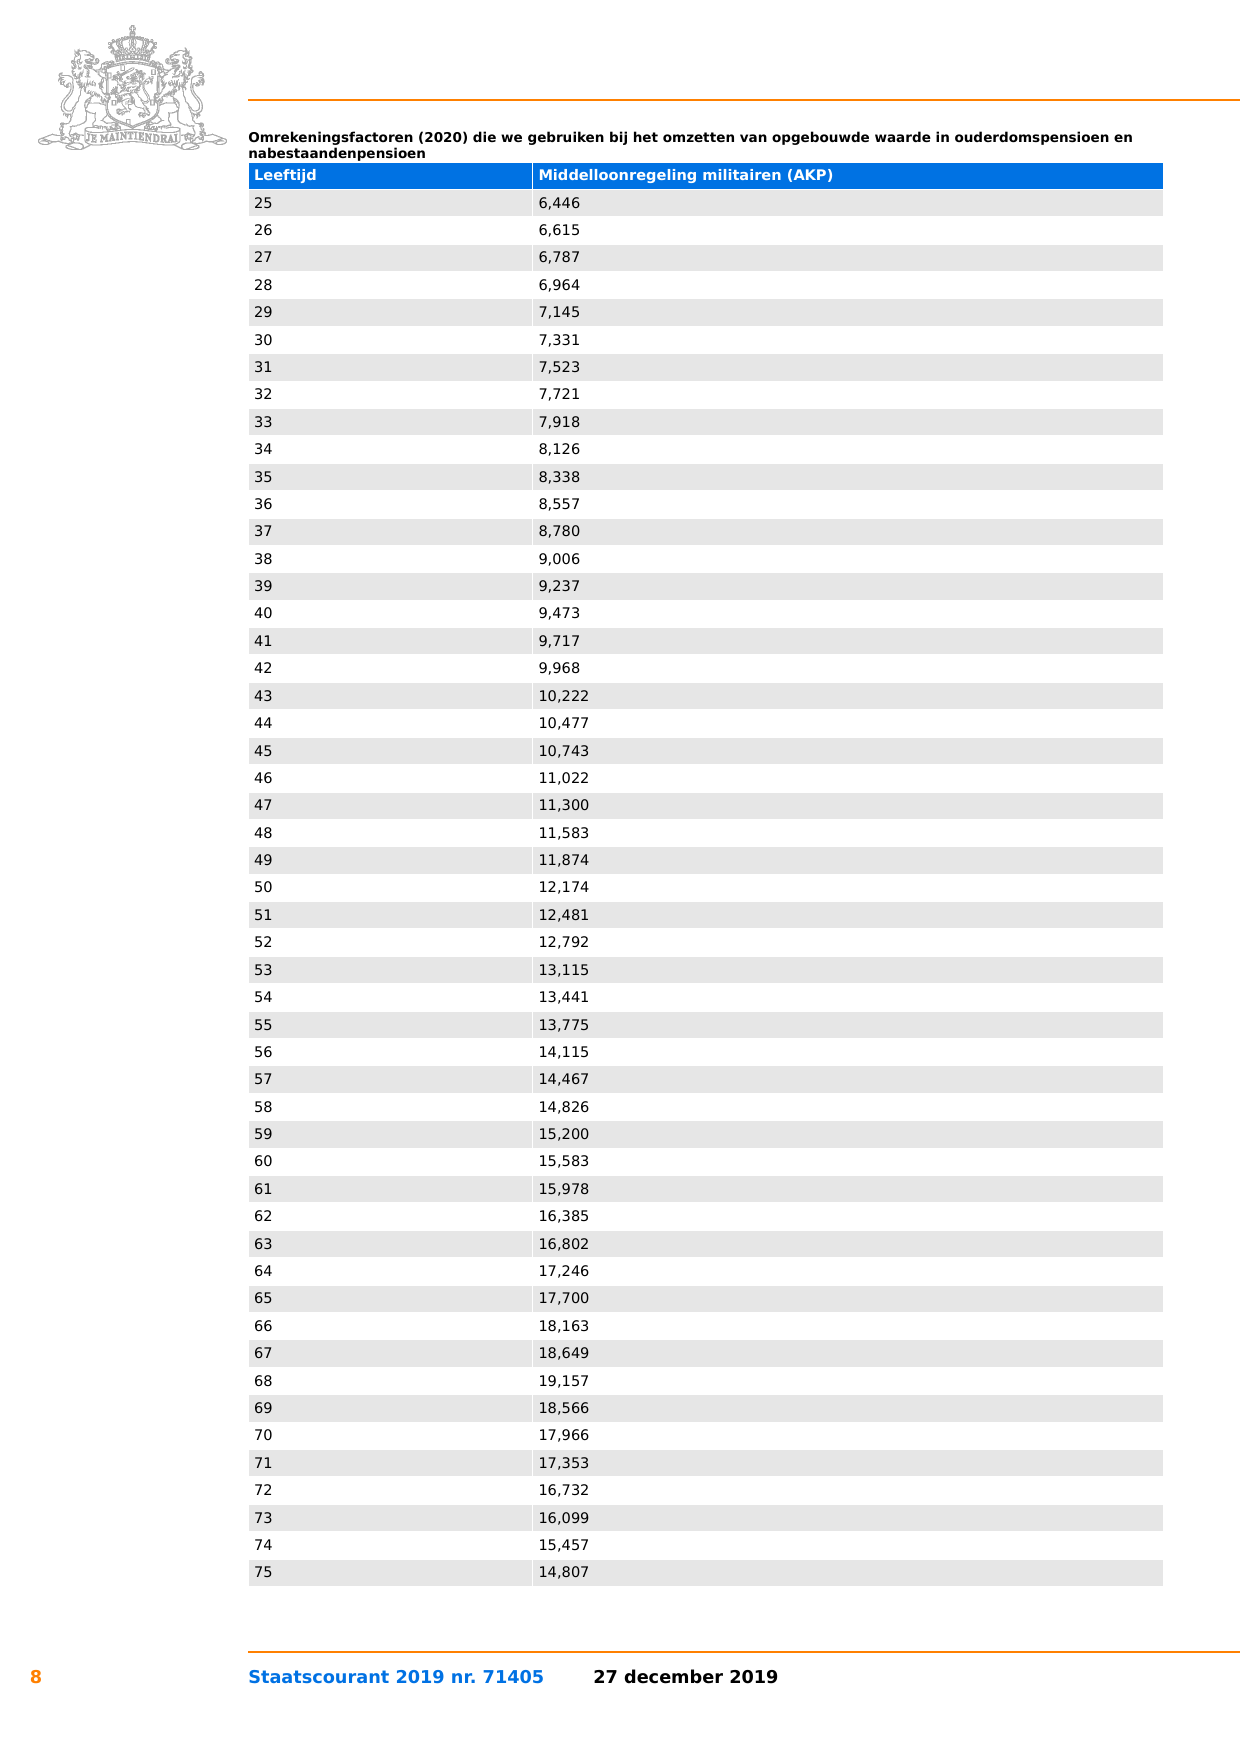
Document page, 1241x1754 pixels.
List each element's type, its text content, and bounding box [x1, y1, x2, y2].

table_cell 18,649 [533, 1340, 1163, 1367]
table_cell 30 [249, 327, 532, 353]
table_cell 14,807 [533, 1560, 1163, 1586]
table_cell 41 [249, 628, 532, 654]
table_cell 13,775 [533, 1012, 1163, 1038]
table_cell 33 [249, 409, 532, 435]
table_cell 18,566 [533, 1395, 1163, 1422]
table_cell Middelloonregeling militairen (AKP) [533, 163, 1163, 189]
table_cell 62 [249, 1204, 532, 1230]
table_cell 7,331 [533, 327, 1163, 353]
table_cell 6,964 [533, 272, 1163, 298]
table_cell 61 [249, 1176, 532, 1202]
table_cell 16,802 [533, 1231, 1163, 1257]
table_cell 9,717 [533, 628, 1163, 654]
table_cell 16,385 [533, 1204, 1163, 1230]
table_cell 29 [249, 299, 532, 326]
table_cell Leeftijd [249, 163, 532, 189]
table_cell 12,481 [533, 902, 1163, 928]
table_cell 43 [249, 683, 532, 709]
table_cell 46 [249, 765, 532, 791]
table_cell 11,022 [533, 765, 1163, 791]
table_cell 53 [249, 957, 532, 983]
table_cell 9,968 [533, 656, 1163, 682]
table_cell 42 [249, 656, 532, 682]
table_cell 17,353 [533, 1450, 1163, 1476]
table_cell 7,523 [533, 354, 1163, 381]
table_cell 14,467 [533, 1066, 1163, 1093]
table_cell 63 [249, 1231, 532, 1257]
table_cell 52 [249, 930, 532, 956]
table_cell 8,338 [533, 464, 1163, 490]
table_cell 12,174 [533, 875, 1163, 901]
table_cell 9,237 [533, 573, 1163, 600]
table_cell 34 [249, 436, 532, 463]
table_cell 60 [249, 1149, 532, 1175]
table_cell 69 [249, 1395, 532, 1422]
table_cell 16,099 [533, 1505, 1163, 1531]
table_cell 37 [249, 519, 532, 545]
table_cell 25 [249, 190, 532, 216]
table_cell 7,721 [533, 382, 1163, 408]
table_cell 15,200 [533, 1121, 1163, 1148]
table_cell 65 [249, 1286, 532, 1312]
table_cell 7,918 [533, 409, 1163, 435]
table_cell 14,826 [533, 1094, 1163, 1120]
table_cell 64 [249, 1258, 532, 1284]
table_cell 50 [249, 875, 532, 901]
table_cell 10,743 [533, 738, 1163, 764]
table_cell 8,780 [533, 519, 1163, 545]
table_cell 58 [249, 1094, 532, 1120]
table_cell 27 [249, 245, 532, 271]
table_cell 18,163 [533, 1313, 1163, 1339]
table_cell 74 [249, 1532, 532, 1558]
table_cell 6,787 [533, 245, 1163, 271]
picture [38, 25, 227, 150]
table_cell 75 [249, 1560, 532, 1586]
table_cell 66 [249, 1313, 532, 1339]
table_cell 55 [249, 1012, 532, 1038]
table_cell 38 [249, 546, 532, 572]
table_cell 12,792 [533, 930, 1163, 956]
table_cell 10,477 [533, 710, 1163, 737]
table_cell 39 [249, 573, 532, 600]
table_cell 10,222 [533, 683, 1163, 709]
table_cell 6,615 [533, 217, 1163, 243]
table_cell 28 [249, 272, 532, 298]
table_cell 11,300 [533, 793, 1163, 819]
table_cell 47 [249, 793, 532, 819]
table_cell 9,006 [533, 546, 1163, 572]
table_cell 67 [249, 1340, 532, 1367]
table_cell 16,732 [533, 1478, 1163, 1504]
table_cell 56 [249, 1039, 532, 1065]
table_cell 17,966 [533, 1423, 1163, 1449]
table_cell 11,583 [533, 820, 1163, 846]
table_cell 6,446 [533, 190, 1163, 216]
table_cell 71 [249, 1450, 532, 1476]
table_cell 59 [249, 1121, 532, 1148]
table_cell 35 [249, 464, 532, 490]
table_cell 31 [249, 354, 532, 381]
table_cell 49 [249, 847, 532, 874]
table_cell 70 [249, 1423, 532, 1449]
table_cell 36 [249, 491, 532, 517]
table_header Omrekeningsfactoren (2020) die we gebruiken bij het omzetten van opgebouwde waarde in ouderdomspensioen en nabestaandenpensioen [248, 130, 1163, 161]
table_cell 9,473 [533, 601, 1163, 627]
table_cell 19,157 [533, 1368, 1163, 1394]
table_cell 45 [249, 738, 532, 764]
table_cell 57 [249, 1066, 532, 1093]
table_cell 15,978 [533, 1176, 1163, 1202]
table_cell 13,115 [533, 957, 1163, 983]
table_cell 72 [249, 1478, 532, 1504]
table_cell 32 [249, 382, 532, 408]
table_cell 11,874 [533, 847, 1163, 874]
table_cell 8,557 [533, 491, 1163, 517]
table_cell 54 [249, 984, 532, 1011]
table_cell 17,246 [533, 1258, 1163, 1284]
table_cell 7,145 [533, 299, 1163, 326]
table_cell 48 [249, 820, 532, 846]
table_cell 73 [249, 1505, 532, 1531]
table_cell 14,115 [533, 1039, 1163, 1065]
table_cell 40 [249, 601, 532, 627]
table_cell 17,700 [533, 1286, 1163, 1312]
table_cell 15,457 [533, 1532, 1163, 1558]
table_cell 51 [249, 902, 532, 928]
table_cell 15,583 [533, 1149, 1163, 1175]
table_cell 13,441 [533, 984, 1163, 1011]
table_cell 26 [249, 217, 532, 243]
table_cell 44 [249, 710, 532, 737]
table_cell 68 [249, 1368, 532, 1394]
table_cell 8,126 [533, 436, 1163, 463]
